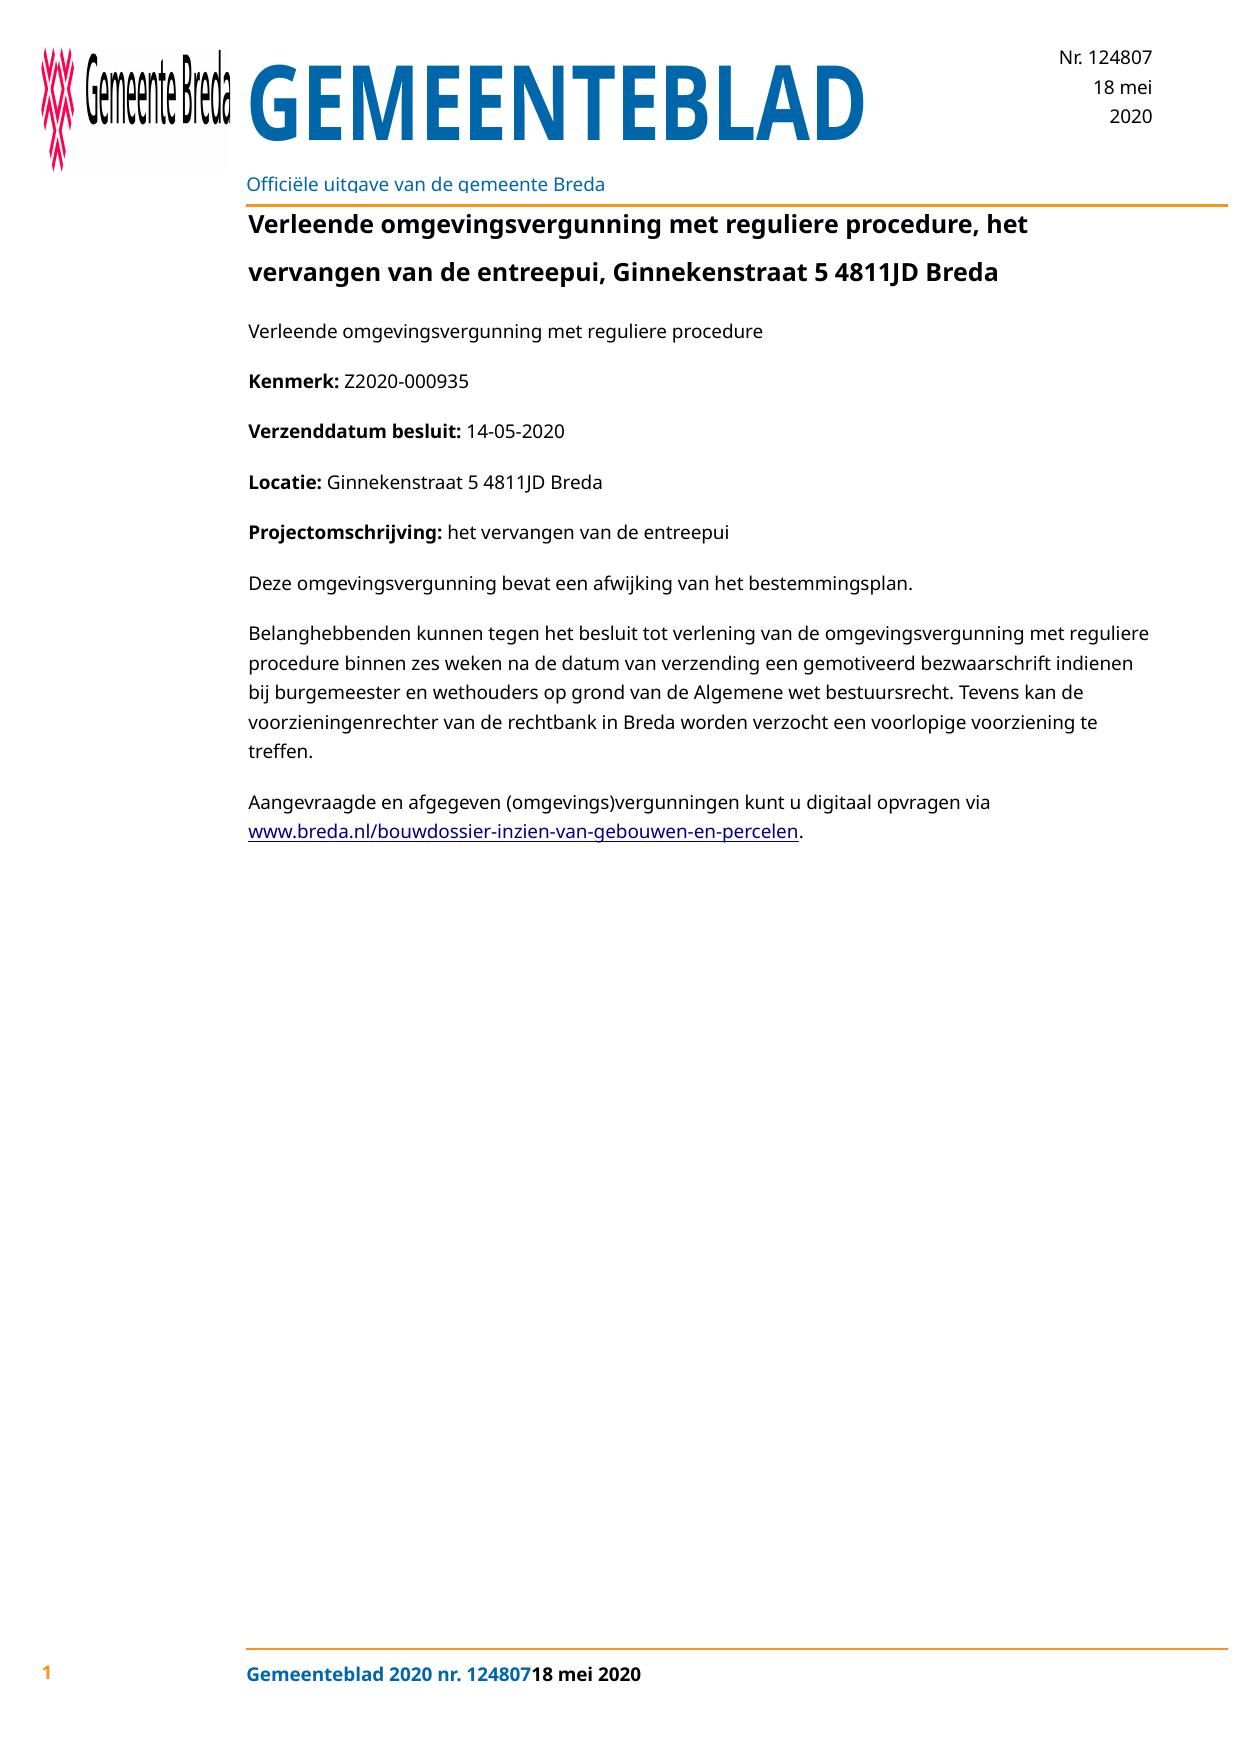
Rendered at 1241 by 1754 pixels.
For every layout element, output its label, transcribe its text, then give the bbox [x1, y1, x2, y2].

text Verleende omgevingsvergunning met reguliere procedure [248, 318, 1152, 344]
text Verleende omgevingsvergunning met reguliere procedure, het vervangen van de entreepui, Ginnekenstraat 5 4811JD Breda [248, 207, 1152, 288]
picture [41, 47, 231, 172]
text Belanghebbenden kunnen tegen het besluit tot verlening van de omgevingsvergunning met reguliere procedure binnen zes weken na de datum van verzending een gemotiveerd bezwaarschrift indienen bij burgemeester en wethouders op grond van de Algemene wet bestuursrecht. Tevens kan de voorzieningenrechter van de rechtbank in Breda worden verzocht een voorlopige voorziening te treffen. [248, 620, 1152, 764]
text Locatie: Ginnekenstraat 5 4811JD Breda [248, 469, 1152, 495]
text Aangevraagde en afgegeven (omgevings)vergunningen kunt u digitaal opvragen via www.breda.nl/bouwdossier-inzien-van-gebouwen-en-percelen. [248, 789, 1152, 844]
text Deze omgevingsvergunning bevat een afwijking van het bestemmingsplan. [248, 570, 1152, 596]
text Kenmerk: Z2020-000935 [248, 368, 1152, 394]
text Verzenddatum besluit: 14-05-2020 [248, 419, 1152, 444]
text Projectomschrijving: het vervangen van de entreepui [248, 519, 1152, 545]
